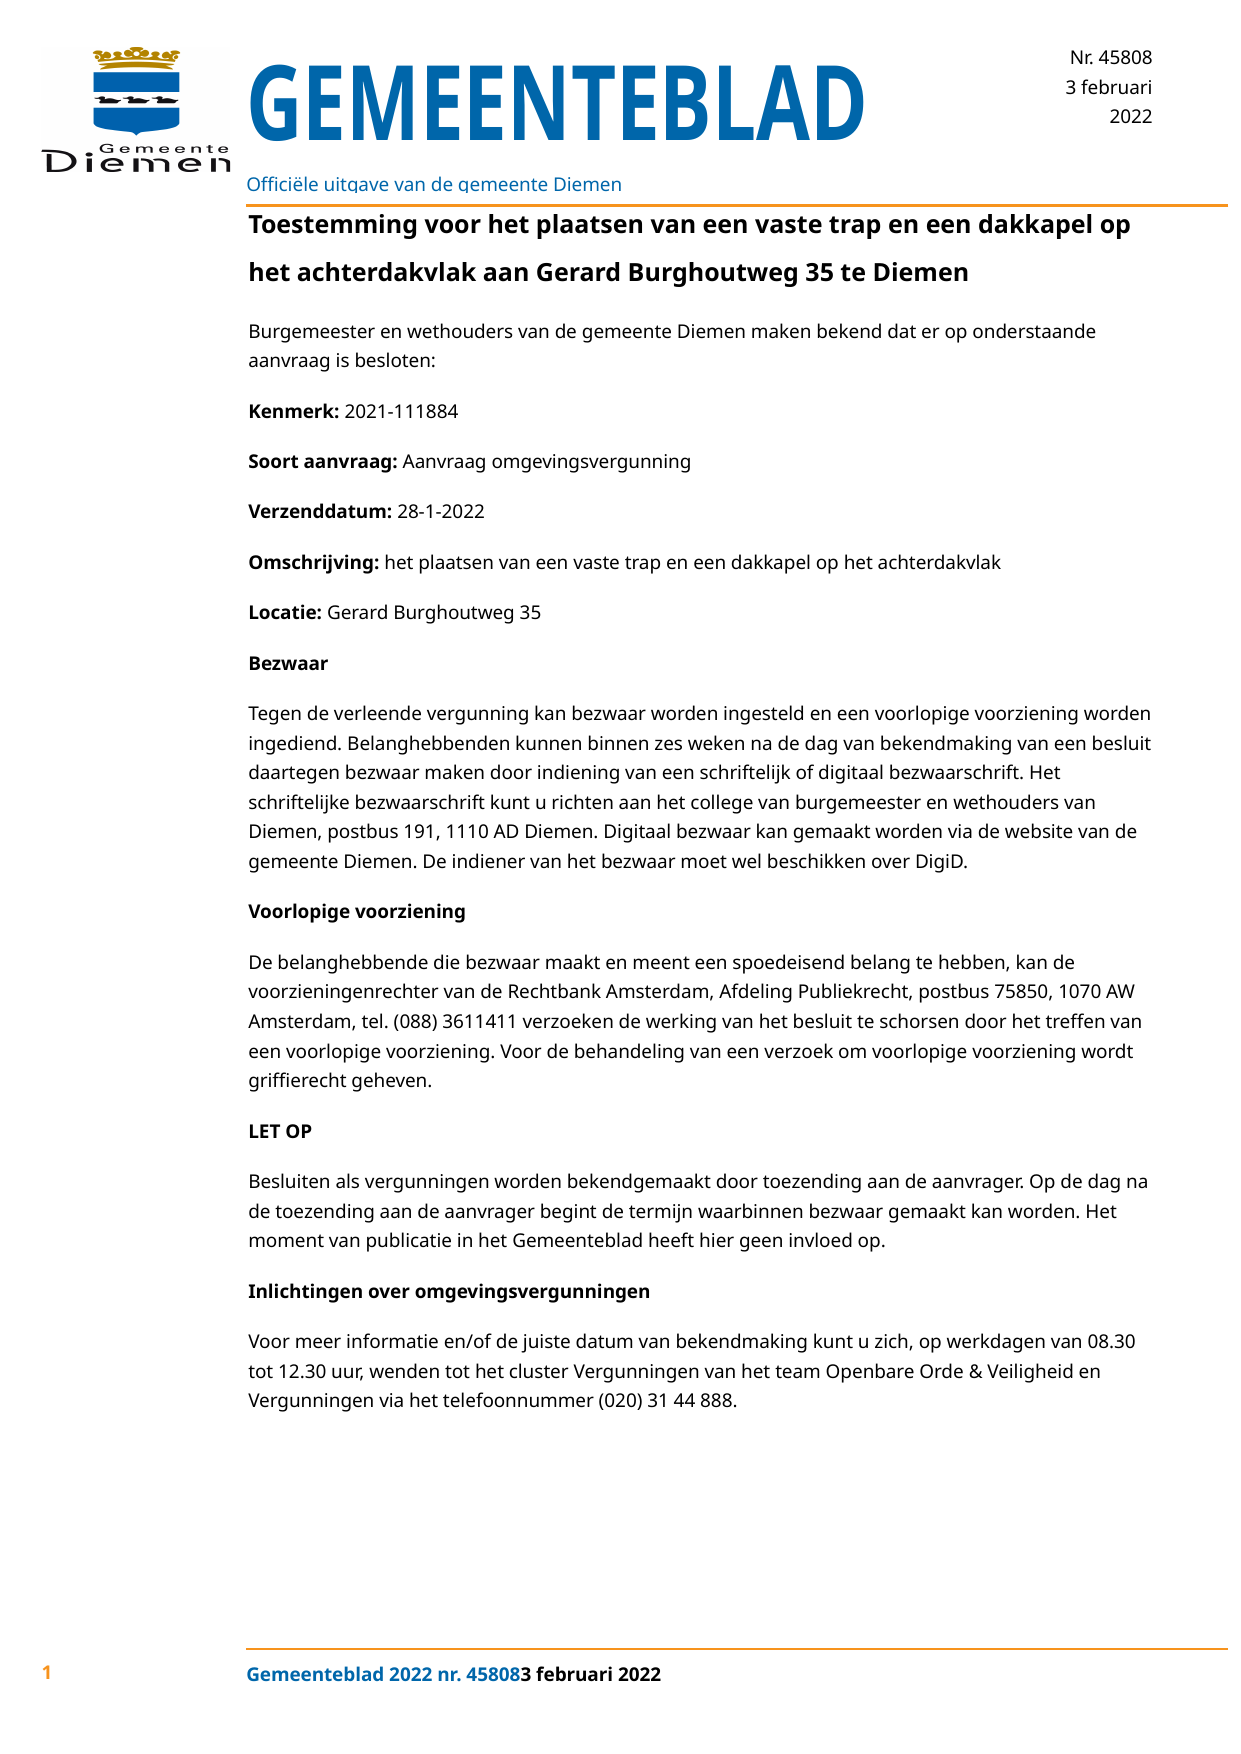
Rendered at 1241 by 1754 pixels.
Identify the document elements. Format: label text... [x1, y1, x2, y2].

text Inlichtingen over omgevingsvergunningen [248, 1278, 1152, 1304]
text Toestemming voor het plaatsen van een vaste trap en een dakkapel op het achterdakvlak aan Gerard Burghoutweg 35 te Diemen [248, 207, 1152, 288]
text Burgemeester en wethouders van de gemeente Diemen maken bekend dat er op onderstaande aanvraag is besloten: [248, 318, 1152, 373]
text Voor meer informatie en/of de juiste datum van bekendmaking kunt u zich, op werkdagen van 08.30 tot 12.30 uur, wenden tot het cluster Vergunningen van het team Openbare Orde & Veiligheid en Vergunningen via het telefoonnummer (020) 31 44 888. [248, 1328, 1152, 1413]
text De belanghebbende die bezwaar maakt en meent een spoedeisend belang te hebben, kan de voorzieningenrechter van de Rechtbank Amsterdam, Afdeling Publiekrecht, postbus 75850, 1070 AW Amsterdam, tel. (088) 3611411 verzoeken de werking van het besluit te schorsen door het treffen van een voorlopige voorziening. Voor de behandeling van een verzoek om voorlopige voorziening wordt griffierecht geheven. [248, 949, 1152, 1093]
text Verzenddatum: 28-1-2022 [248, 499, 1152, 524]
text Voorlopige voorziening [248, 899, 1152, 924]
text Locatie: Gerard Burghoutweg 35 [248, 599, 1152, 625]
text Besluiten als vergunningen worden bekendgemaakt door toezending aan de aanvrager. Op de dag na de toezending aan de aanvrager begint de termijn waarbinnen bezwaar gemaakt kan worden. Het moment van publicatie in het Gemeenteblad heeft hier geen invloed op. [248, 1168, 1152, 1253]
text LET OP [248, 1118, 1152, 1144]
text Soort aanvraag: Aanvraag omgevingsvergunning [248, 448, 1152, 474]
text Kenmerk: 2021-111884 [248, 398, 1152, 424]
text Omschrijving: het plaatsen van een vaste trap en een dakkapel op het achterdakvlak [248, 549, 1152, 575]
picture [41, 47, 231, 172]
text Bezwaar [248, 650, 1152, 676]
text Tegen de verleende vergunning kan bezwaar worden ingesteld en een voorlopige voorziening worden ingediend. Belanghebbenden kunnen binnen zes weken na de dag van bekendmaking van een besluit daartegen bezwaar maken door indiening van een schriftelijk of digitaal bezwaarschrift. Het schriftelijke bezwaarschrift kunt u richten aan het college van burgemeester en wethouders van Diemen, postbus 191, 1110 AD Diemen. Digitaal bezwaar kan gemaakt worden via de website van de gemeente Diemen. De indiener van het bezwaar moet wel beschikken over DigiD. [248, 700, 1152, 874]
